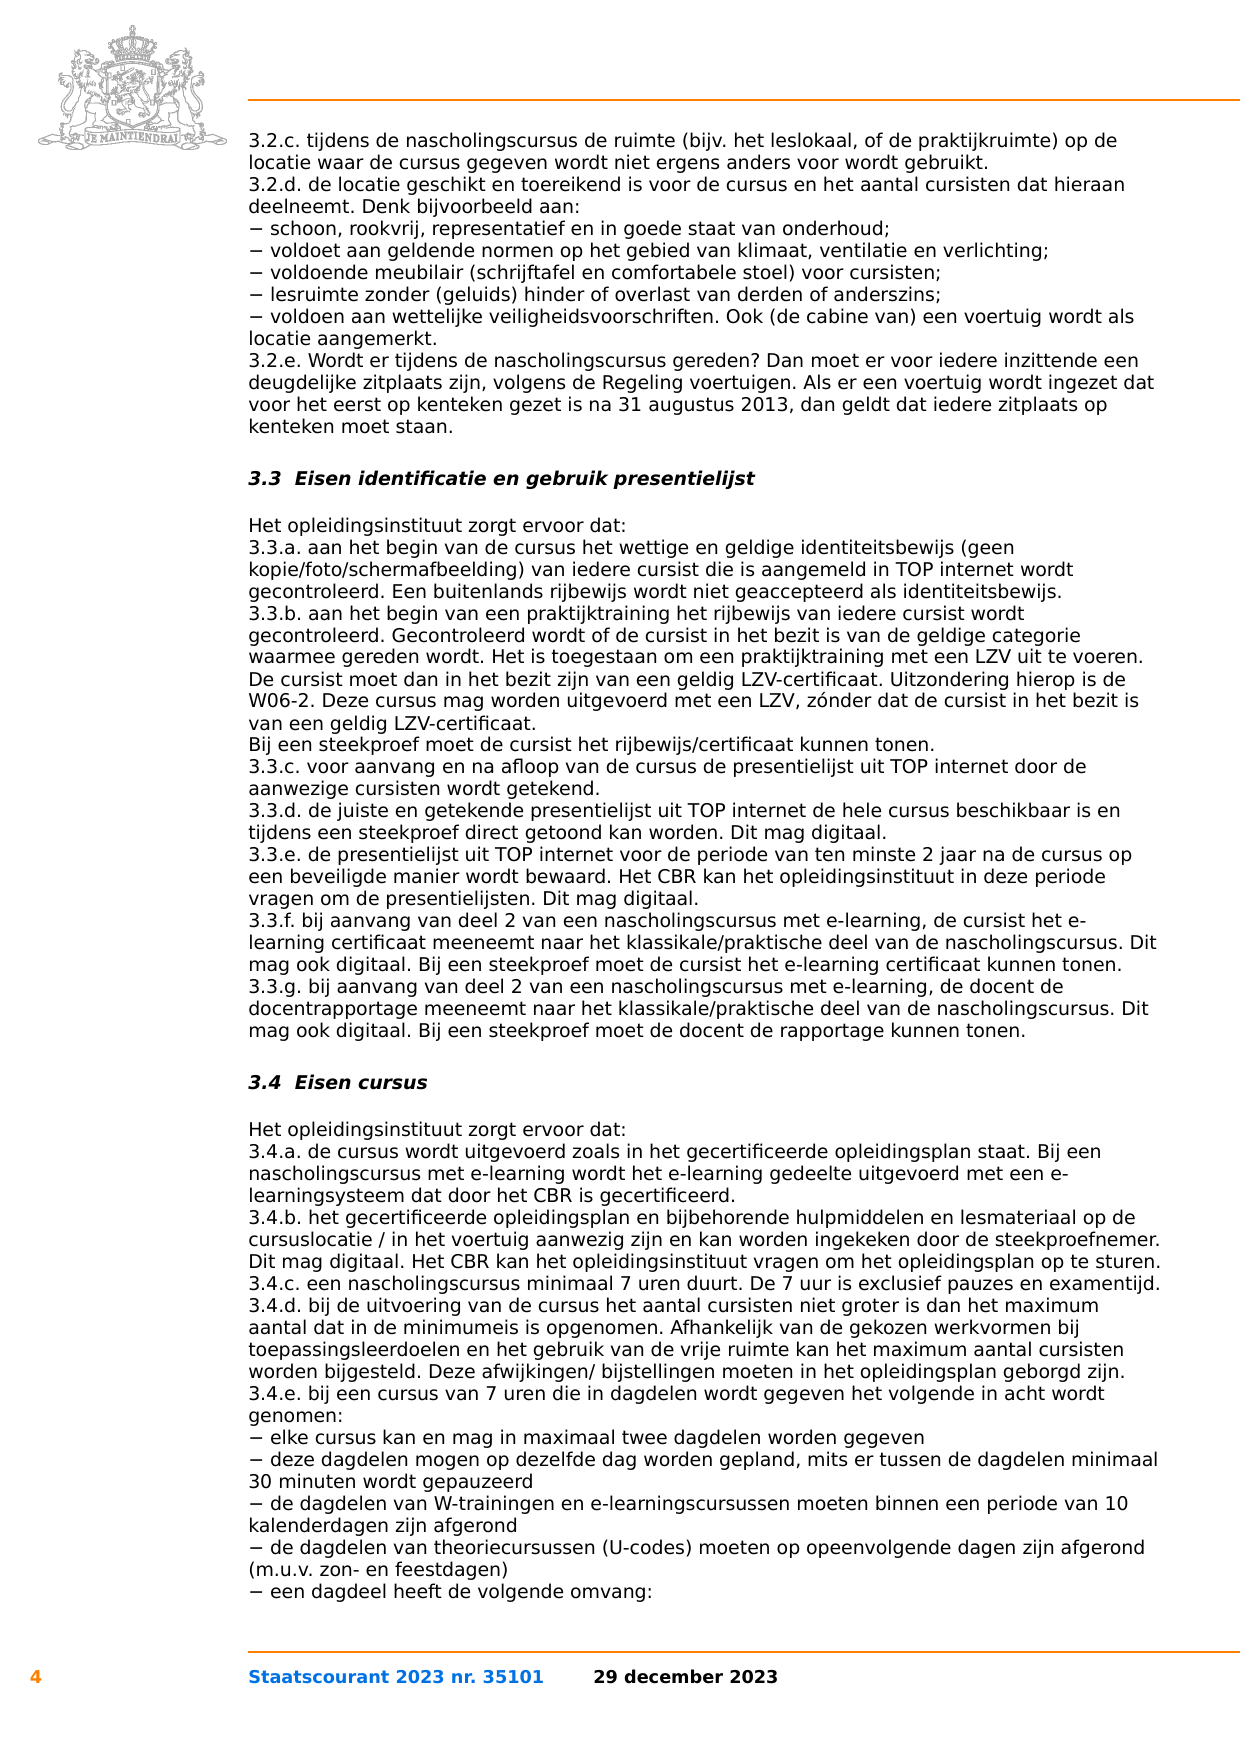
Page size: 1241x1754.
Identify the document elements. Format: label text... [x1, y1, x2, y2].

text Bij een steekproef moet de cursist het rijbewijs/certificaat kunnen tonen. [248, 734, 1163, 756]
picture [38, 25, 227, 150]
text − voldoende meubilair (schrijftafel en comfortabele stoel) voor cursisten; [248, 262, 1163, 284]
text − de dagdelen van W-trainingen en e-learningscursussen moeten binnen een periode van 10 kalenderdagen zijn afgerond [248, 1493, 1163, 1537]
text − een dagdeel heeft de volgende omvang: [248, 1581, 1163, 1603]
text 3.3.g. bij aanvang van deel 2 van een nascholingscursus met e-learning, de docent de docentrapportage meeneemt naar het klassikale/praktische deel van de nascholingscursus. Dit mag ook digitaal. Bij een steekproef moet de docent de rapportage kunnen tonen. [248, 976, 1163, 1042]
text 3.2.e. Wordt er tijdens de nascholingscursus gereden? Dan moet er voor iedere inzittende een deugdelijke zitplaats zijn, volgens de Regeling voertuigen. Als er een voertuig wordt ingezet dat voor het eerst op kenteken gezet is na 31 augustus 2013, dan geldt dat iedere zitplaats op kenteken moet staan. [248, 350, 1163, 438]
text − elke cursus kan en mag in maximaal twee dagdelen worden gegeven [248, 1427, 1163, 1449]
text 3.3.f. bij aanvang van deel 2 van een nascholingscursus met e-learning, de cursist het e-learning certificaat meeneemt naar het klassikale/praktische deel van de nascholingscursus. Dit mag ook digitaal. Bij een steekproef moet de cursist het e-learning certificaat kunnen tonen. [248, 910, 1163, 976]
text − voldoet aan geldende normen op het gebied van klimaat, ventilatie en verlichting; [248, 240, 1163, 262]
subtitle 3.3 Eisen identificatie en gebruik presentielijst [248, 468, 1163, 489]
text − voldoen aan wettelijke veiligheidsvoorschriften. Ook (de cabine van) een voertuig wordt als locatie aangemerkt. [248, 306, 1163, 350]
text 3.3.d. de juiste en getekende presentielijst uit TOP internet de hele cursus beschikbaar is en tijdens een steekproef direct getoond kan worden. Dit mag digitaal. [248, 800, 1163, 844]
text 3.3.a. aan het begin van de cursus het wettige en geldige identiteitsbewijs (geen kopie/foto/schermafbeelding) van iedere cursist die is aangemeld in TOP internet wordt gecontroleerd. Een buitenlands rijbewijs wordt niet geaccepteerd als identiteitsbewijs. [248, 537, 1163, 602]
text 3.3.e. de presentielijst uit TOP internet voor de periode van ten minste 2 jaar na de cursus op een beveiligde manier wordt bewaard. Het CBR kan het opleidingsinstituut in deze periode vragen om de presentielijsten. Dit mag digitaal. [248, 844, 1163, 910]
text 3.4.d. bij de uitvoering van de cursus het aantal cursisten niet groter is dan het maximum aantal dat in de minimumeis is opgenomen. Afhankelijk van de gekozen werkvormen bij toepassingsleerdoelen en het gebruik van de vrije ruimte kan het maximum aantal cursisten worden bijgesteld. Deze afwijkingen/ bijstellingen moeten in het opleidingsplan geborgd zijn. [248, 1295, 1163, 1383]
text 3.4.e. bij een cursus van 7 uren die in dagdelen wordt gegeven het volgende in acht wordt genomen: [248, 1383, 1163, 1427]
text − lesruimte zonder (geluids) hinder of overlast van derden of anderszins; [248, 284, 1163, 306]
text 3.3.b. aan het begin van een praktijktraining het rijbewijs van iedere cursist wordt gecontroleerd. Gecontroleerd wordt of de cursist in het bezit is van de geldige categorie waarmee gereden wordt. Het is toegestaan om een praktijktraining met een LZV uit te voeren. De cursist moet dan in het bezit zijn van een geldig LZV-certificaat. Uitzondering hierop is de W06-2. Deze cursus mag worden uitgevoerd met een LZV, zónder dat de cursist in het bezit is van een geldig LZV-certificaat. [248, 602, 1163, 734]
subtitle 3.4 Eisen cursus [248, 1072, 1163, 1094]
text − deze dagdelen mogen op dezelfde dag worden gepland, mits er tussen de dagdelen minimaal 30 minuten wordt gepauzeerd [248, 1449, 1163, 1493]
text 3.4.b. het gecertificeerde opleidingsplan en bijbehorende hulpmiddelen en lesmateriaal op de cursuslocatie / in het voertuig aanwezig zijn en kan worden ingekeken door de steekproefnemer. Dit mag digitaal. Het CBR kan het opleidingsinstituut vragen om het opleidingsplan op te sturen. [248, 1207, 1163, 1273]
text 3.3.c. voor aanvang en na afloop van de cursus de presentielijst uit TOP internet door de aanwezige cursisten wordt getekend. [248, 756, 1163, 800]
text Het opleidingsinstituut zorgt ervoor dat: [248, 1119, 1163, 1141]
text 3.2.d. de locatie geschikt en toereikend is voor de cursus en het aantal cursisten dat hieraan deelneemt. Denk bijvoorbeeld aan: [248, 174, 1163, 218]
text 3.2.c. tijdens de nascholingscursus de ruimte (bijv. het leslokaal, of de praktijkruimte) op de locatie waar de cursus gegeven wordt niet ergens anders voor wordt gebruikt. [248, 130, 1163, 174]
text 3.4.a. de cursus wordt uitgevoerd zoals in het gecertificeerde opleidingsplan staat. Bij een nascholingscursus met e-learning wordt het e-learning gedeelte uitgevoerd met een e-learningsysteem dat door het CBR is gecertificeerd. [248, 1141, 1163, 1207]
text − schoon, rookvrij, representatief en in goede staat van onderhoud; [248, 218, 1163, 240]
text Het opleidingsinstituut zorgt ervoor dat: [248, 514, 1163, 537]
text − de dagdelen van theoriecursussen (U-codes) moeten op opeenvolgende dagen zijn afgerond (m.u.v. zon- en feestdagen) [248, 1537, 1163, 1581]
text 3.4.c. een nascholingscursus minimaal 7 uren duurt. De 7 uur is exclusief pauzes en examentijd. [248, 1273, 1163, 1295]
